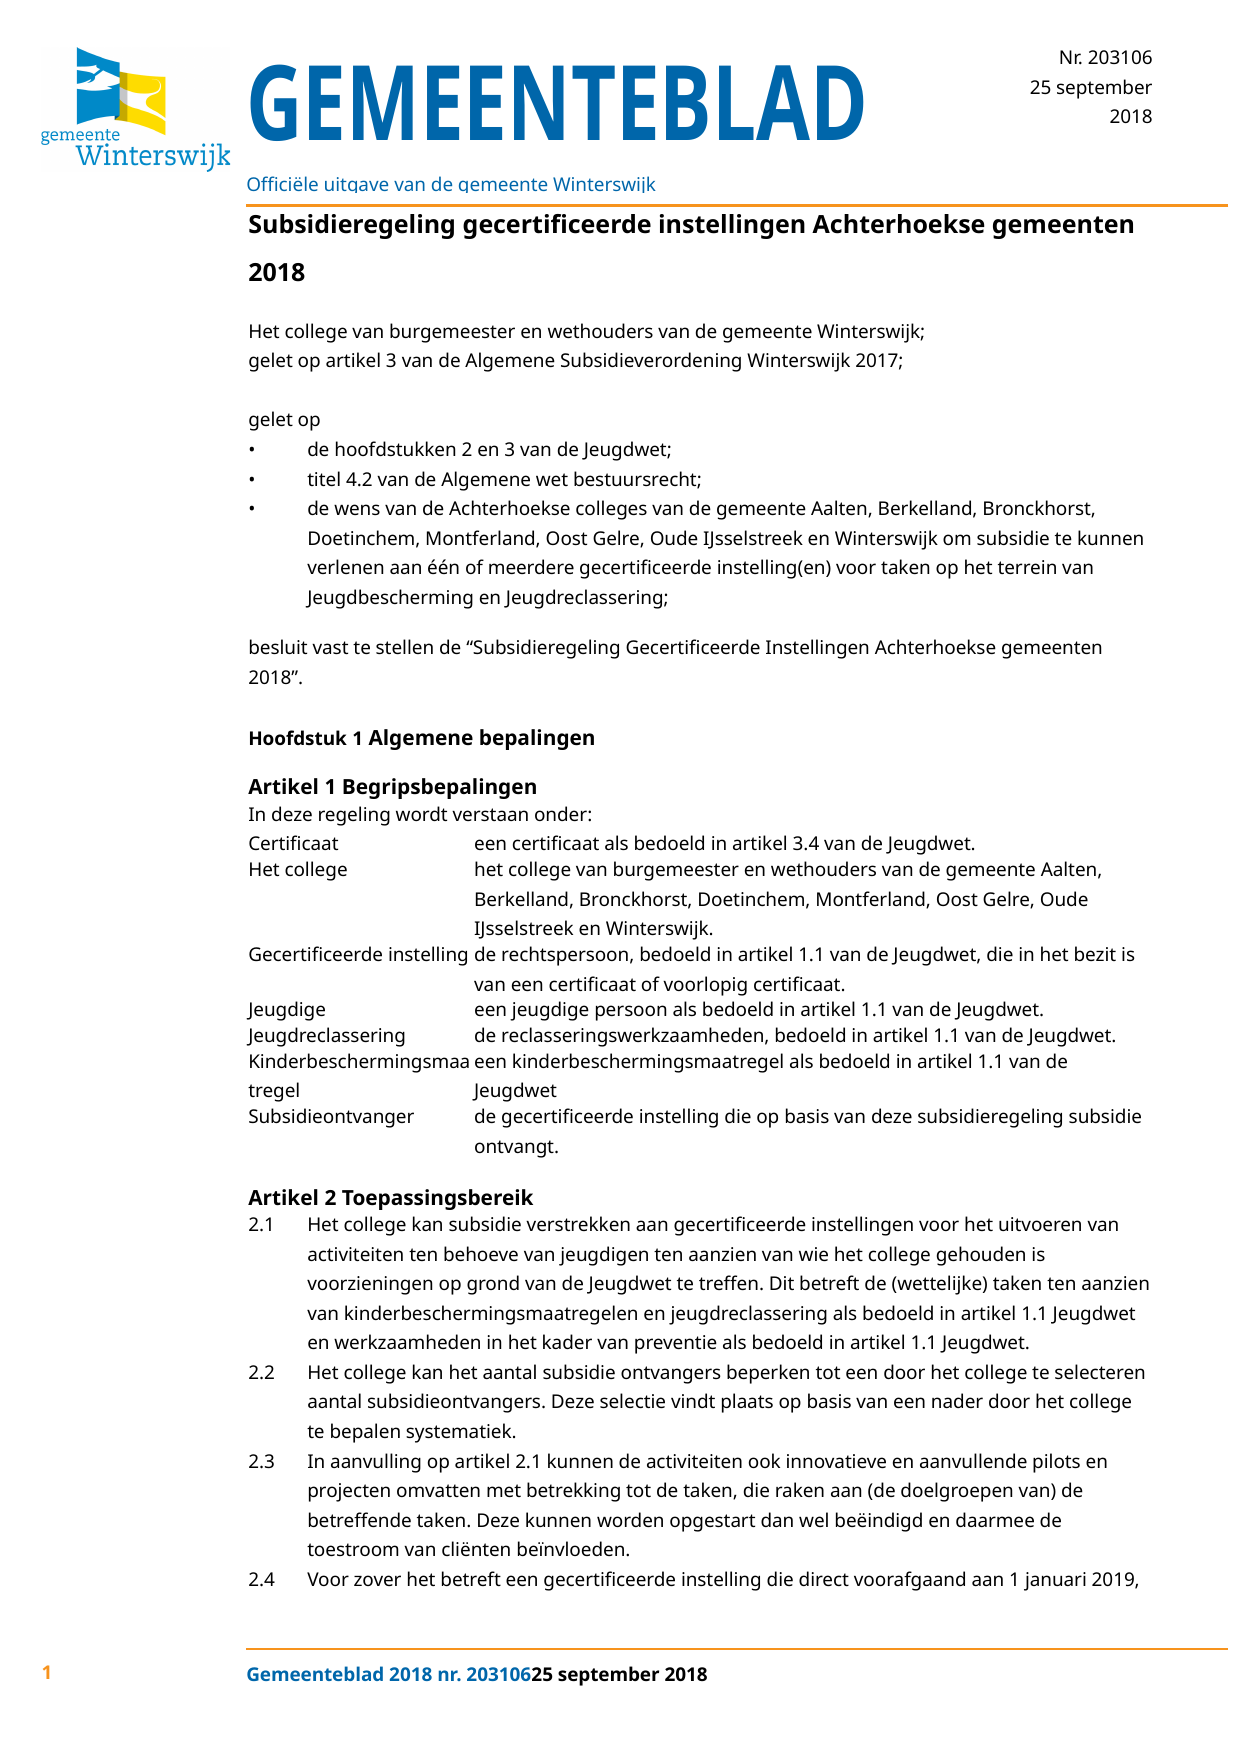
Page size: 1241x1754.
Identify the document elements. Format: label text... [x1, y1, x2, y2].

table_cell Subsidieontvanger [248, 1103, 474, 1159]
text besluit vast te stellen de “Subsidieregeling Gecertificeerde Instellingen Achterhoekse gemeenten 2018”. [248, 634, 1152, 690]
text Het college van burgemeester en wethouders van de gemeente Winterswijk; [248, 318, 1152, 344]
picture [41, 47, 231, 172]
list Het college kan subsidie verstrekken aan gecertificeerde instellingen voor het uitvoeren van activiteiten ten behoeve van jeugdigen ten aanzien van wie het college gehouden is voorzieningen op grond van de Jeugdwet te treffen. Dit betreft de (wettelijke) taken ten aanzien van kinderbeschermingsmaatregelen en jeugdreclassering als bedoeld in artikel 1.1 Jeugdwet en werkzaamheden in het kader van preventie als bedoeld in artikel 1.1 Jeugdwet. [248, 1211, 1152, 1355]
table_cell de rechtspersoon, bedoeld in artikel 1.1 van de Jeugdwet, die in het bezit is van een certificaat of voorlopig certificaat. [474, 941, 1152, 997]
table_cell Kinderbeschermingsmaatregel [248, 1048, 474, 1103]
table_header Certificaat [248, 831, 474, 856]
text Subsidieregeling gecertificeerde instellingen Achterhoekse gemeenten 2018 [248, 207, 1152, 288]
text Hoofdstuk 1 Algemene bepalingen [248, 723, 1152, 752]
list In aanvulling op artikel 2.1 kunnen de activiteiten ook innovatieve en aanvullende pilots en projecten omvatten met betrekking tot de taken, die raken aan (de doelgroepen van) de betreffende taken. Deze kunnen worden opgestart dan wel beëindigd en daarmee de toestroom van cliënten beïnvloeden. [248, 1448, 1152, 1562]
table_cell Gecertificeerde instelling [248, 941, 474, 997]
table_cell het college van burgemeester en wethouders van de gemeente Aalten, Berkelland, Bronckhorst, Doetinchem, Montferland, Oost Gelre, Oude IJsselstreek en Winterswijk. [474, 856, 1152, 941]
text Artikel 2 Toepassingsbereik [248, 1183, 1152, 1211]
list de wens van de Achterhoekse colleges van de gemeente Aalten, Berkelland, Bronckhorst, Doetinchem, Montferland, Oost Gelre, Oude IJsselstreek en Winterswijk om subsidie te kunnen verlenen aan één of meerdere gecertificeerde instelling(en) voor taken op het terrein van Jeugdbescherming en Jeugdreclassering; [248, 495, 1152, 610]
table_cell de reclasseringswerkzaamheden, bedoeld in artikel 1.1 van de Jeugdwet. [474, 1022, 1152, 1048]
table_cell de gecertificeerde instelling die op basis van deze subsidieregeling subsidie ontvangt. [474, 1103, 1152, 1159]
list titel 4.2 van de Algemene wet bestuursrecht; [248, 466, 1152, 492]
table_cell Jeugdreclassering [248, 1022, 474, 1048]
text Artikel 1 Begripsbepalingen [248, 772, 1152, 801]
table_cell een jeugdige persoon als bedoeld in artikel 1.1 van de Jeugdwet. [474, 997, 1152, 1022]
table_header een certificaat als bedoeld in artikel 3.4 van de Jeugdwet. [474, 831, 1152, 856]
text gelet op [248, 407, 1152, 432]
picture [225, 153, 231, 162]
table_cell Het college [248, 856, 474, 941]
list de hoofdstukken 2 en 3 van de Jeugdwet; [248, 436, 1152, 462]
text In deze regeling wordt verstaan onder: [248, 801, 1152, 827]
list Voor zover het betreft een gecertificeerde instelling die direct voorafgaand aan 1 januari 2019, [248, 1566, 1152, 1592]
list Het college kan het aantal subsidie ontvangers beperken tot een door het college te selecteren aantal subsidieontvangers. Deze selectie vindt plaats op basis van een nader door het college te bepalen systematiek. [248, 1359, 1152, 1444]
table_cell Jeugdige [248, 997, 474, 1022]
table_cell een kinderbeschermingsmaatregel als bedoeld in artikel 1.1 van de Jeugdwet [474, 1048, 1152, 1103]
text gelet op artikel 3 van de Algemene Subsidieverordening Winterswijk 2017; [248, 347, 1152, 373]
